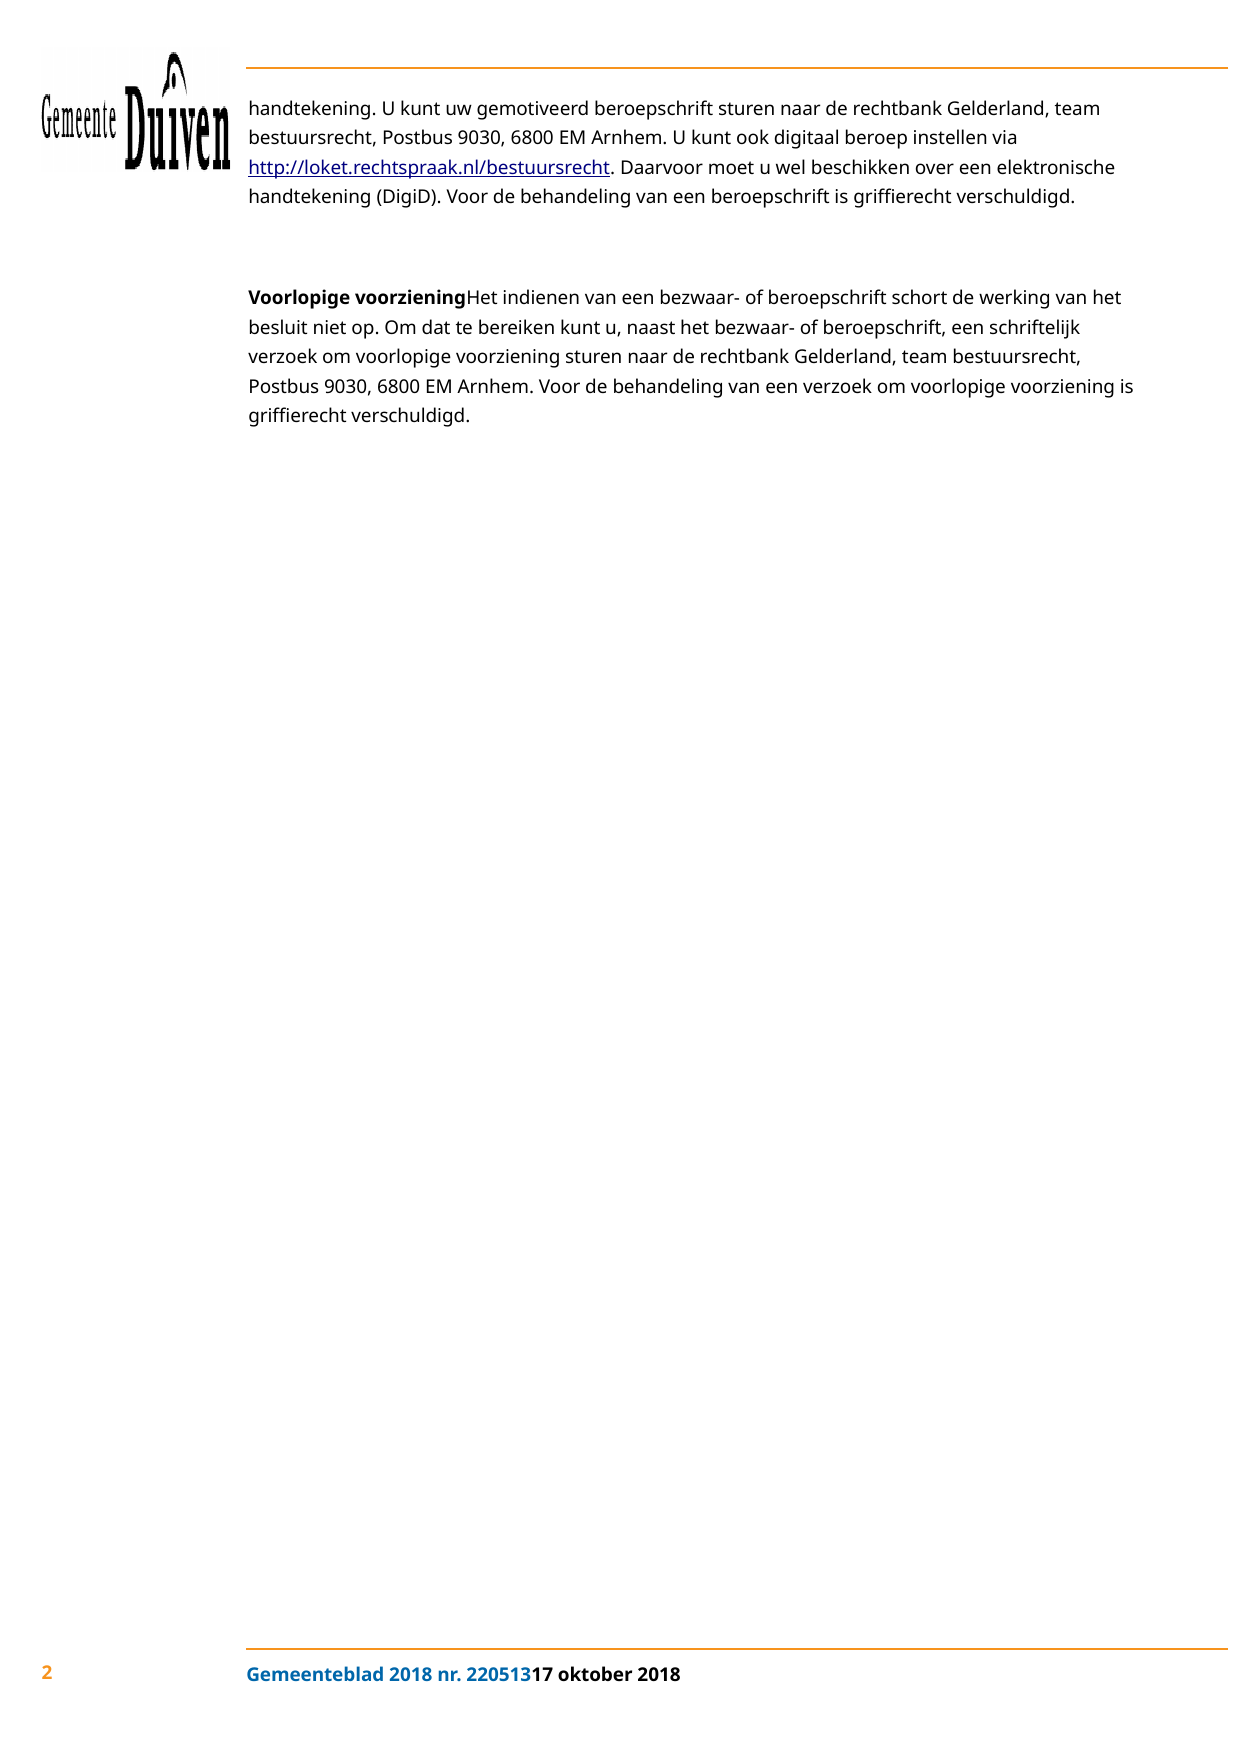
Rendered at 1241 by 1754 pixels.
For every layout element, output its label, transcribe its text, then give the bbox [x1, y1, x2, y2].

picture [41, 47, 231, 172]
text Voorlopige voorzieningHet indienen van een bezwaar- of beroepschrift schort de werking van het besluit niet op. Om dat te bereiken kunt u, naast het bezwaar- of beroepschrift, een schriftelijk verzoek om voorlopige voorziening sturen naar de rechtbank Gelderland, team bestuursrecht, Postbus 9030, 6800 EM Arnhem. Voor de behandeling van een verzoek om voorlopige voorziening is griffierecht verschuldigd. [248, 284, 1152, 428]
text handtekening. U kunt uw gemotiveerd beroepschrift sturen naar de rechtbank Gelderland, team bestuursrecht, Postbus 9030, 6800 EM Arnhem. U kunt ook digitaal beroep instellen via http://loket.rechtspraak.nl/bestuursrecht. Daarvoor moet u wel beschikken over een elektronische handtekening (DigiD). Voor de behandeling van een beroepschrift is griffierecht verschuldigd. [248, 95, 1152, 209]
